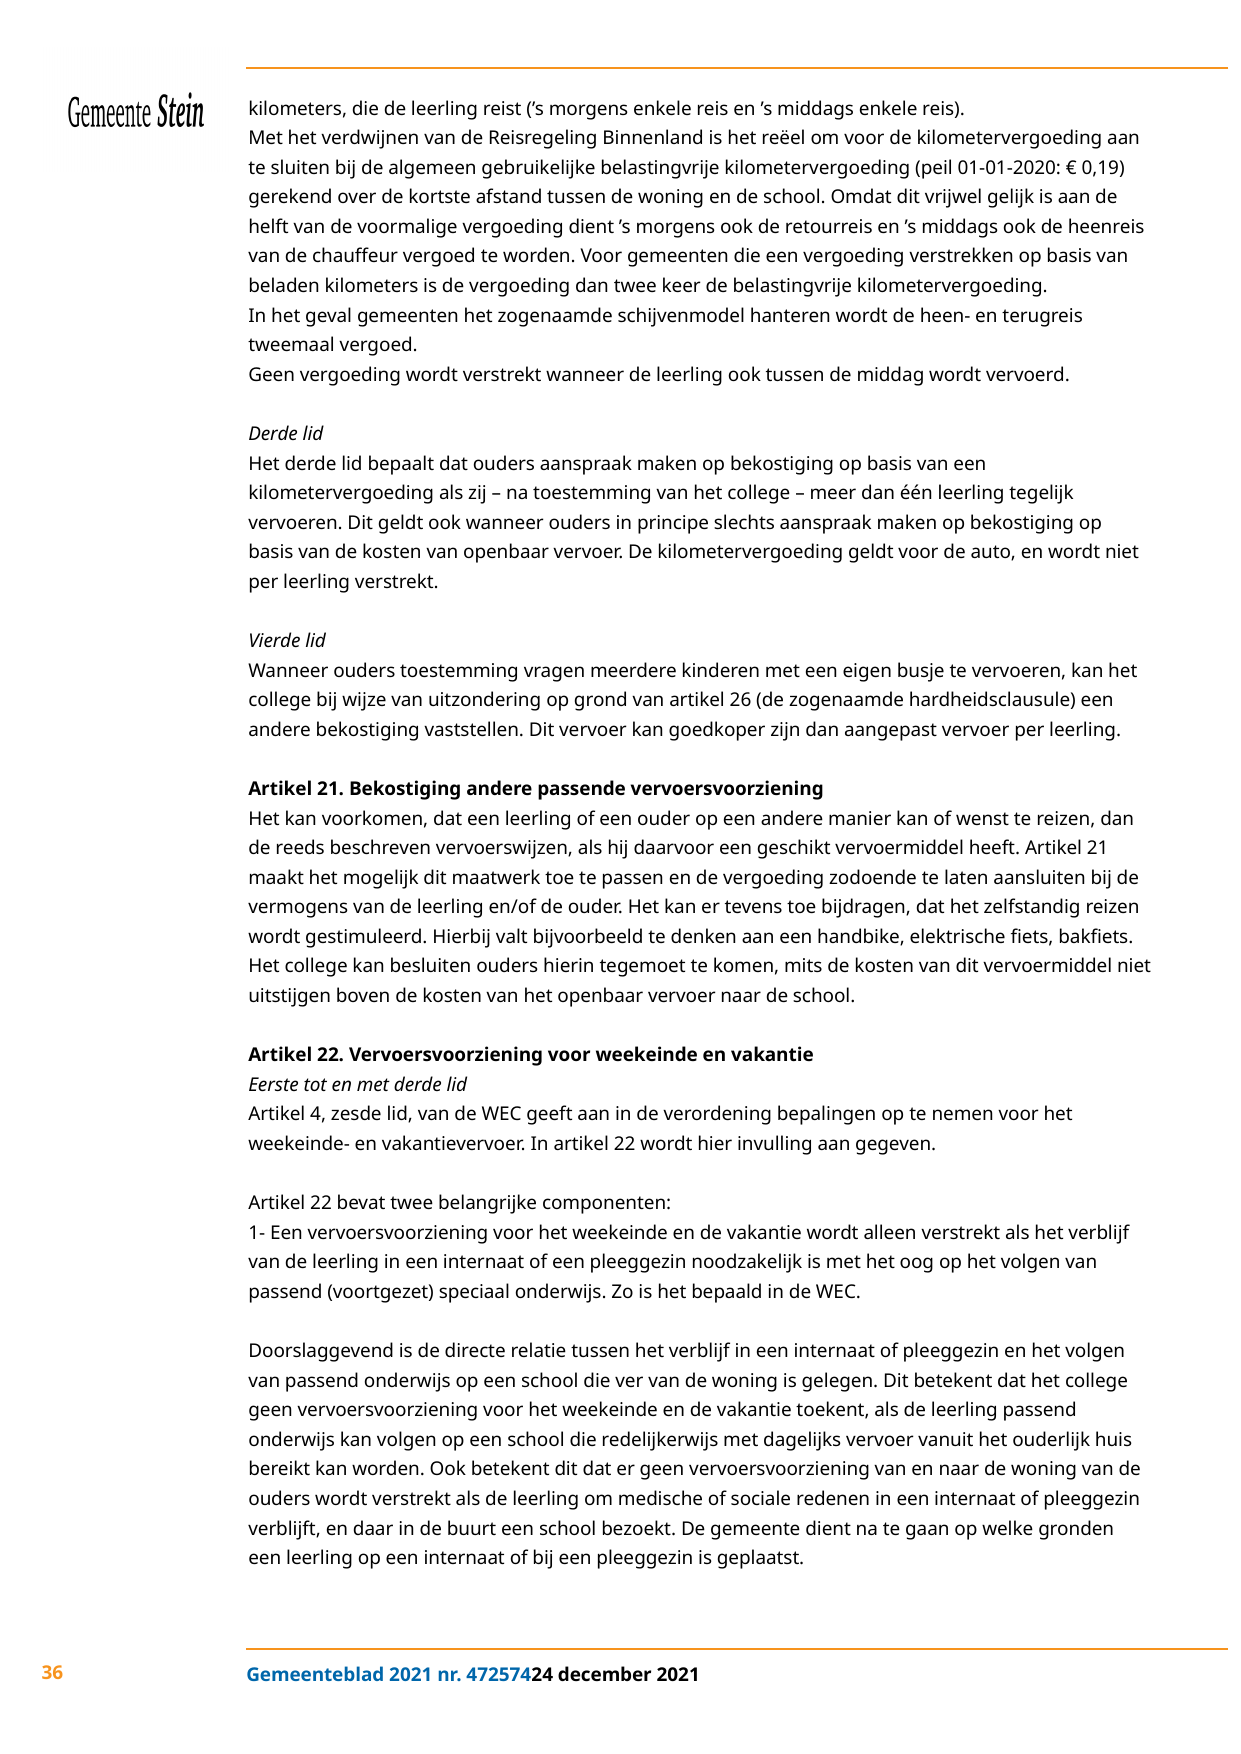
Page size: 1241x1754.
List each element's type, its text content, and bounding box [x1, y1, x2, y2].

text Eerste tot en met derde lid [248, 1071, 1152, 1097]
text Vierde lid [248, 627, 1152, 653]
text In het geval gemeenten het zogenaamde schijvenmodel hanteren wordt de heen- en terugreis tweemaal vergoed. [248, 302, 1152, 357]
text Derde lid [248, 420, 1152, 446]
text Artikel 21. Bekostiging andere passende vervoersvoorziening [248, 775, 1152, 801]
text 1- Een vervoersvoorziening voor het weekeinde en de vakantie wordt alleen verstrekt als het verblijf van de leerling in een internaat of een pleeggezin noodzakelijk is met het oog op het volgen van passend (voortgezet) speciaal onderwijs. Zo is het bepaald in de WEC. [248, 1219, 1152, 1304]
text Artikel 22 bevat twee belangrijke componenten: [248, 1189, 1152, 1215]
text Geen vergoeding wordt verstrekt wanneer de leerling ook tussen de middag wordt vervoerd. [248, 361, 1152, 387]
text Het kan voorkomen, dat een leerling of een ouder op een andere manier kan of wenst te reizen, dan de reeds beschreven vervoerswijzen, als hij daarvoor een geschikt vervoermiddel heeft. Artikel 21 maakt het mogelijk dit maatwerk toe te passen en de vergoeding zodoende te laten aansluiten bij de vermogens van de leerling en/of de ouder. Het kan er tevens toe bijdragen, dat het zelfstandig reizen wordt gestimuleerd. Hierbij valt bijvoorbeeld te denken aan een handbike, elektrische fiets, bakfiets. Het college kan besluiten ouders hierin tegemoet te komen, mits de kosten van dit vervoermiddel niet uitstijgen boven de kosten van het openbaar vervoer naar de school. [248, 805, 1152, 1008]
picture [41, 47, 231, 172]
text Artikel 4, zesde lid, van de WEC geeft aan in de verordening bepalingen op te nemen voor het weekeinde- en vakantievervoer. In artikel 22 wordt hier invulling aan gegeven. [248, 1101, 1152, 1156]
text Het derde lid bepaalt dat ouders aanspraak maken op bekostiging op basis van een kilometervergoeding als zij – na toestemming van het college – meer dan één leerling tegelijk vervoeren. Dit geldt ook wanneer ouders in principe slechts aanspraak maken op bekostiging op basis van de kosten van openbaar vervoer. De kilometervergoeding geldt voor de auto, en wordt niet per leerling verstrekt. [248, 450, 1152, 594]
text Met het verdwijnen van de Reisregeling Binnenland is het reëel om voor de kilometervergoeding aan te sluiten bij de algemeen gebruikelijke belastingvrije kilometervergoeding (peil 01-01-2020: € 0,19) gerekend over de kortste afstand tussen de woning en de school. Omdat dit vrijwel gelijk is aan de helft van de voormalige vergoeding dient ’s morgens ook de retourreis en ’s middags ook de heenreis van de chauffeur vergoed te worden. Voor gemeenten die een vergoeding verstrekken op basis van beladen kilometers is de vergoeding dan twee keer de belastingvrije kilometervergoeding. [248, 124, 1152, 298]
text Doorslaggevend is de directe relatie tussen het verblijf in een internaat of pleeggezin en het volgen van passend onderwijs op een school die ver van de woning is gelegen. Dit betekent dat het college geen vervoersvoorziening voor het weekeinde en de vakantie toekent, als de leerling passend onderwijs kan volgen op een school die redelijkerwijs met dagelijks vervoer vanuit het ouderlijk huis bereikt kan worden. Ook betekent dit dat er geen vervoersvoorziening van en naar de woning van de ouders wordt verstrekt als de leerling om medische of sociale redenen in een internaat of pleeggezin verblijft, en daar in de buurt een school bezoekt. De gemeente dient na te gaan op welke gronden een leerling op een internaat of bij een pleeggezin is geplaatst. [248, 1337, 1152, 1570]
text Artikel 22. Vervoersvoorziening voor weekeinde en vakantie [248, 1041, 1152, 1067]
text kilometers, die de leerling reist (’s morgens enkele reis en ’s middags enkele reis). [248, 95, 1152, 121]
text Wanneer ouders toestemming vragen meerdere kinderen met een eigen busje te vervoeren, kan het college bij wijze van uitzondering op grond van artikel 26 (de zogenaamde hardheidsclausule) een andere bekostiging vaststellen. Dit vervoer kan goedkoper zijn dan aangepast vervoer per leerling. [248, 657, 1152, 742]
